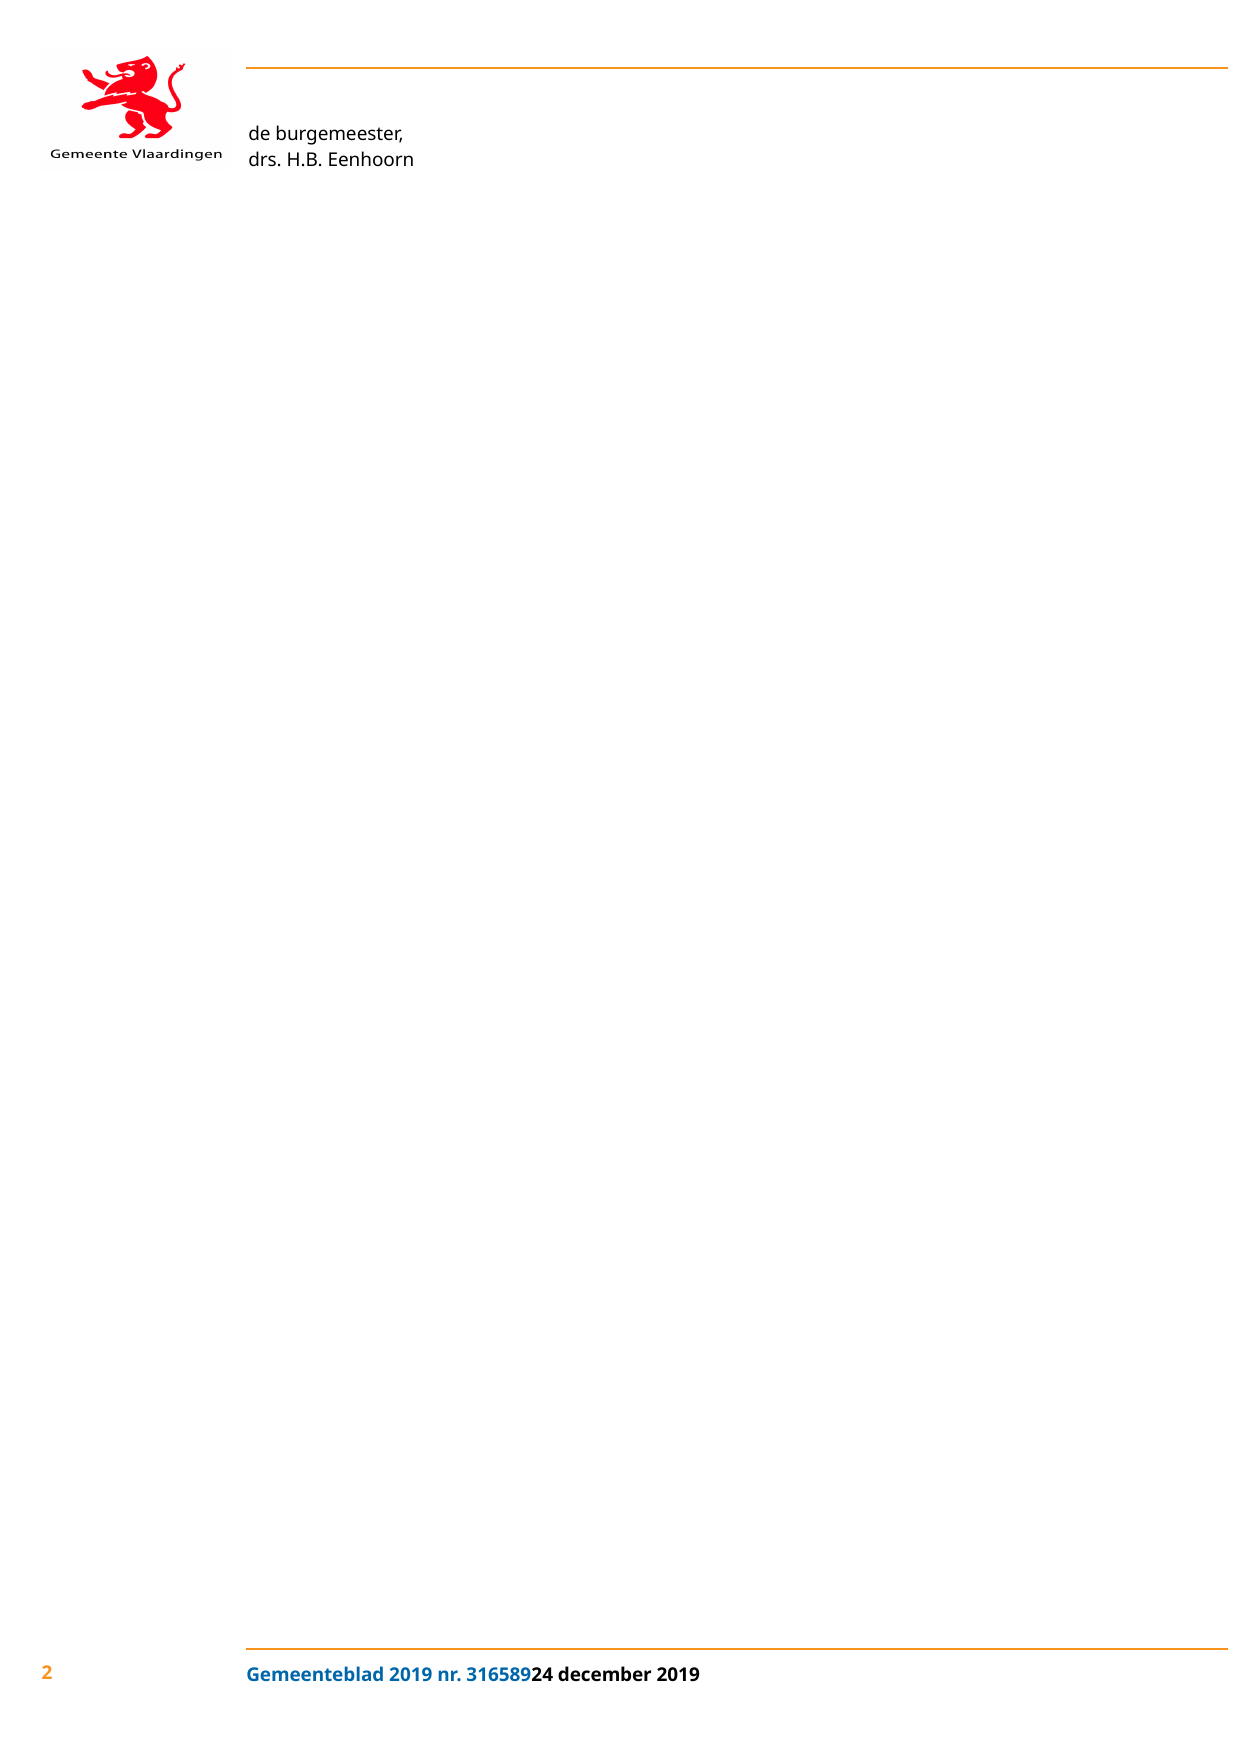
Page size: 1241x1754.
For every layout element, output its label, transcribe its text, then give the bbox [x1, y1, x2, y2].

text drs. H.B. Eenhoorn [248, 146, 1152, 172]
text de burgemeester, [248, 121, 1152, 146]
picture [41, 47, 231, 172]
